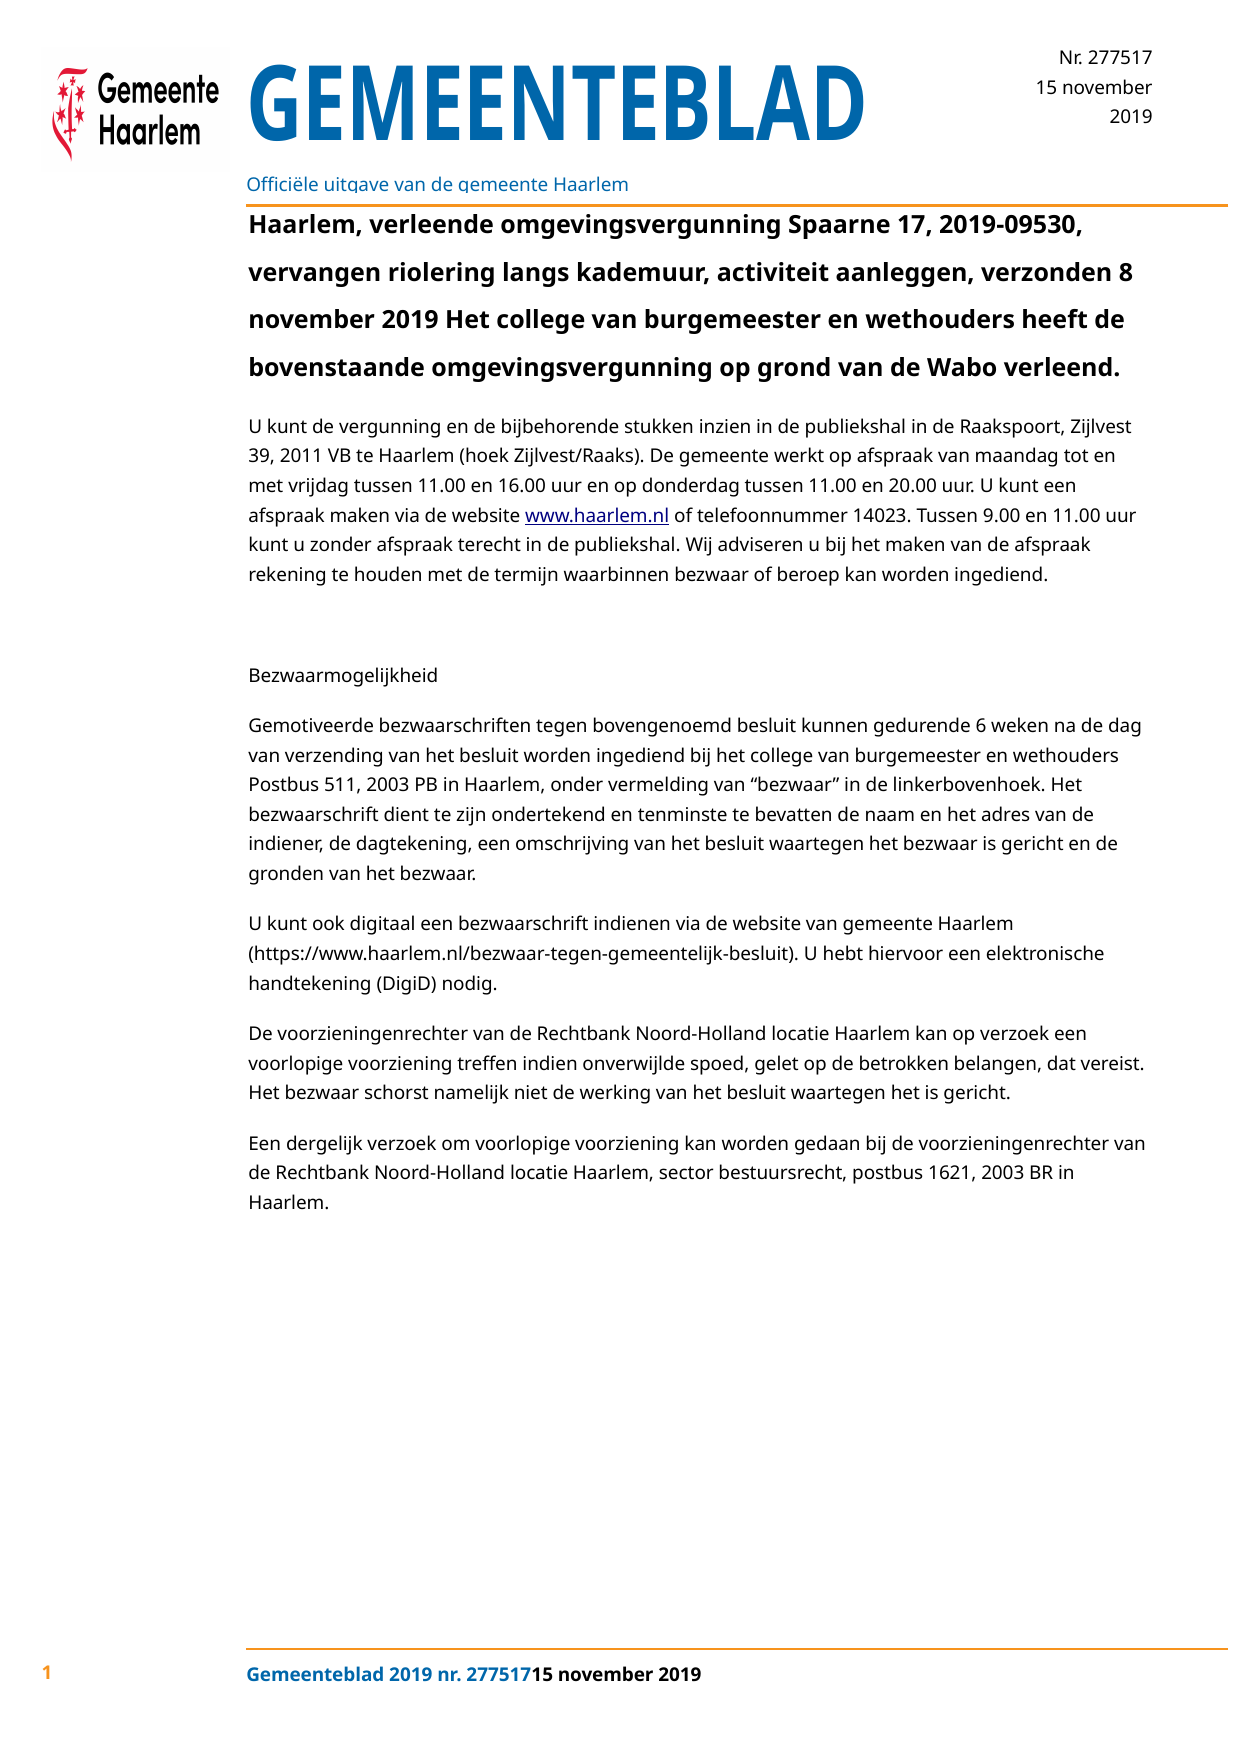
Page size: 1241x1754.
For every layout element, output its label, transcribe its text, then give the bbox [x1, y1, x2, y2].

text Een dergelijk verzoek om voorlopige voorziening kan worden gedaan bij de voorzieningenrechter van de Rechtbank Noord-Holland locatie Haarlem, sector bestuursrecht, postbus 1621, 2003 BR in Haarlem. [248, 1130, 1152, 1215]
text U kunt de vergunning en de bijbehorende stukken inzien in de publiekshal in de Raakspoort, Zijlvest 39, 2011 VB te Haarlem (hoek Zijlvest/Raaks). De gemeente werkt op afspraak van maandag tot en met vrijdag tussen 11.00 en 16.00 uur en op donderdag tussen 11.00 en 20.00 uur. U kunt een afspraak maken via de website www.haarlem.nl of telefoonnummer 14023. Tussen 9.00 en 11.00 uur kunt u zonder afspraak terecht in de publiekshal. Wij adviseren u bij het maken van de afspraak rekening te houden met de termijn waarbinnen bezwaar of beroep kan worden ingediend. [248, 413, 1152, 587]
text U kunt ook digitaal een bezwaarschrift indienen via de website van gemeente Haarlem (https://www.haarlem.nl/bezwaar-tegen-gemeentelijk-besluit). U hebt hiervoor een elektronische handtekening (DigiD) nodig. [248, 911, 1152, 996]
text Haarlem, verleende omgevingsvergunning Spaarne 17, 2019-09530, vervangen riolering langs kademuur, activiteit aanleggen, verzonden 8 november 2019 Het college van burgemeester en wethouders heeft de bovenstaande omgevingsvergunning op grond van de Wabo verleend. [248, 207, 1152, 384]
text Bezwaarmogelijkheid [248, 662, 1152, 688]
picture [41, 47, 231, 172]
text Gemotiveerde bezwaarschriften tegen bovengenoemd besluit kunnen gedurende 6 weken na de dag van verzending van het besluit worden ingediend bij het college van burgemeester en wethouders Postbus 511, 2003 PB in Haarlem, onder vermelding van “bezwaar” in de linkerbovenhoek. Het bezwaarschrift dient te zijn ondertekend en tenminste te bevatten de naam en het adres van de indiener, de dagtekening, een omschrijving van het besluit waartegen het bezwaar is gericht en de gronden van het bezwaar. [248, 712, 1152, 886]
text De voorzieningenrechter van de Rechtbank Noord-Holland locatie Haarlem kan op verzoek een voorlopige voorziening treffen indien onverwijlde spoed, gelet op de betrokken belangen, dat vereist. Het bezwaar schorst namelijk niet de werking van het besluit waartegen het is gericht. [248, 1020, 1152, 1105]
